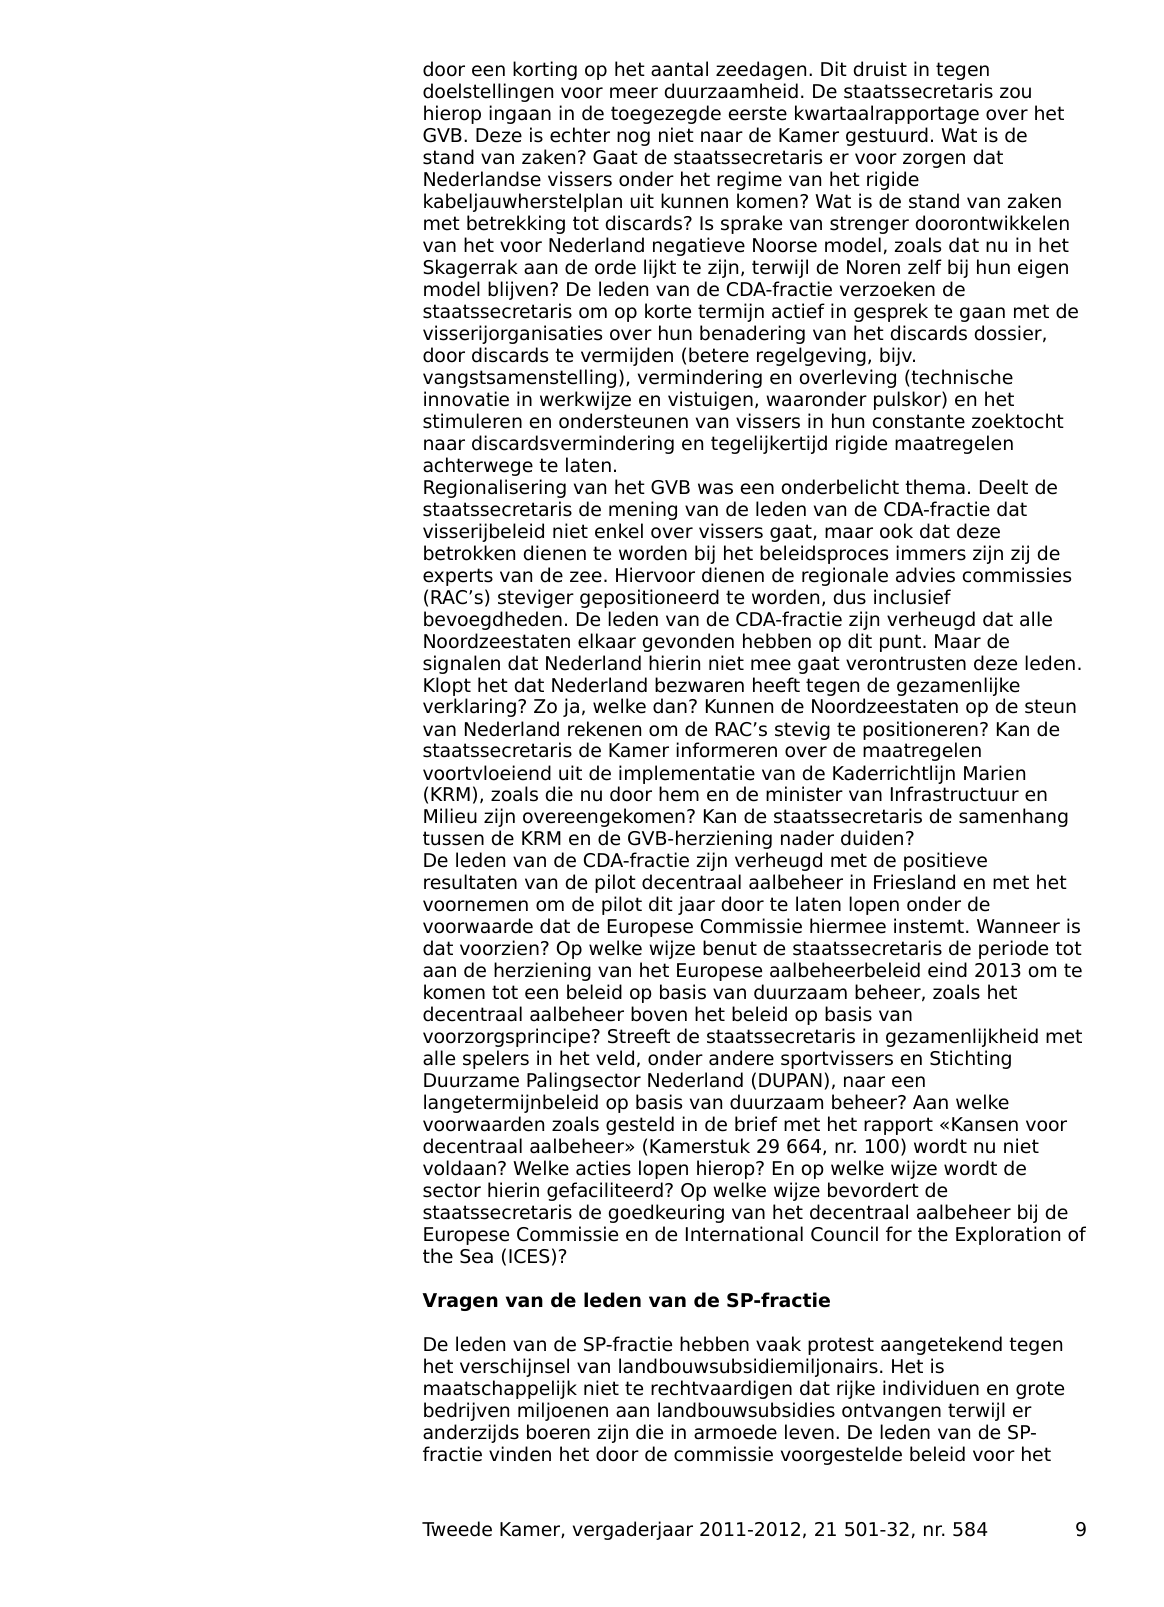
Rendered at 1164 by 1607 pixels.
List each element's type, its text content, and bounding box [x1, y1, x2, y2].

text door een korting op het aantal zeedagen. Dit druist in tegen doelstellingen voor meer duurzaamheid. De staatssecretaris zou hierop ingaan in de toegezegde eerste kwartaalrapportage over het GVB. Deze is echter nog niet naar de Kamer gestuurd. Wat is de stand van zaken? Gaat de staatssecretaris er voor zorgen dat Nederlandse vissers onder het regime van het rigide kabeljauwherstelplan uit kunnen komen? Wat is de stand van zaken met betrekking tot discards? Is sprake van strenger doorontwikkelen van het voor Nederland negatieve Noorse model, zoals dat nu in het Skagerrak aan de orde lijkt te zijn, terwijl de Noren zelf bij hun eigen model blijven? De leden van de CDA-fractie verzoeken de staatssecretaris om op korte termijn actief in gesprek te gaan met de visserijorganisaties over hun benadering van het discards dossier, door discards te vermijden (betere regelgeving, bijv. vangstsamenstelling), vermindering en overleving (technische innovatie in werkwijze en vistuigen, waaronder pulskor) en het stimuleren en ondersteunen van vissers in hun constante zoektocht naar discardsvermindering en tegelijkertijd rigide maatregelen achterwege te laten. [422, 59, 1087, 477]
text De leden van de CDA-fractie zijn verheugd met de positieve resultaten van de pilot decentraal aalbeheer in Friesland en met het voornemen om de pilot dit jaar door te laten lopen onder de voorwaarde dat de Europese Commissie hiermee instemt. Wanneer is dat voorzien? Op welke wijze benut de staatssecretaris de periode tot aan de herziening van het Europese aalbeheerbeleid eind 2013 om te komen tot een beleid op basis van duurzaam beheer, zoals het decentraal aalbeheer boven het beleid op basis van voorzorgsprincipe? Streeft de staatssecretaris in gezamenlijkheid met alle spelers in het veld, onder andere sportvissers en Stichting Duurzame Palingsector Nederland (DUPAN), naar een langetermijnbeleid op basis van duurzaam beheer? Aan welke voorwaarden zoals gesteld in de brief met het rapport «Kansen voor decentraal aalbeheer» (Kamerstuk 29 664, nr. 100) wordt nu niet voldaan? Welke acties lopen hierop? En op welke wijze wordt de sector hierin gefaciliteerd? Op welke wijze bevordert de staatssecretaris de goedkeuring van het decentraal aalbeheer bij de Europese Commissie en de International Council for the Exploration of the Sea (ICES)? [422, 850, 1087, 1268]
text Regionalisering van het GVB was een onderbelicht thema. Deelt de staatssecretaris de mening van de leden van de CDA-fractie dat visserijbeleid niet enkel over vissers gaat, maar ook dat deze betrokken dienen te worden bij het beleidsproces immers zijn zij de experts van de zee. Hiervoor dienen de regionale advies commissies (RAC’s) steviger gepositioneerd te worden, dus inclusief bevoegdheden. De leden van de CDA-fractie zijn verheugd dat alle Noordzeestaten elkaar gevonden hebben op dit punt. Maar de signalen dat Nederland hierin niet mee gaat verontrusten deze leden. Klopt het dat Nederland bezwaren heeft tegen de gezamenlijke verklaring? Zo ja, welke dan? Kunnen de Noordzeestaten op de steun van Nederland rekenen om de RAC’s stevig te positioneren? Kan de staatssecretaris de Kamer informeren over de maatregelen voortvloeiend uit de implementatie van de Kaderrichtlijn Marien (KRM), zoals die nu door hem en de minister van Infrastructuur en Milieu zijn overeengekomen? Kan de staatssecretaris de samenhang tussen de KRM en de GVB-herziening nader duiden? [422, 477, 1087, 850]
text De leden van de SP-fractie hebben vaak protest aangetekend tegen het verschijnsel van landbouwsubsidiemiljonairs. Het is maatschappelijk niet te rechtvaardigen dat rijke individuen en grote bedrijven miljoenen aan landbouwsubsidies ontvangen terwijl er anderzijds boeren zijn die in armoede leven. De leden van de SP-fractie vinden het door de commissie voorgestelde beleid voor het [422, 1334, 1087, 1466]
subtitle Vragen van de leden van de SP-fractie [422, 1290, 1087, 1312]
